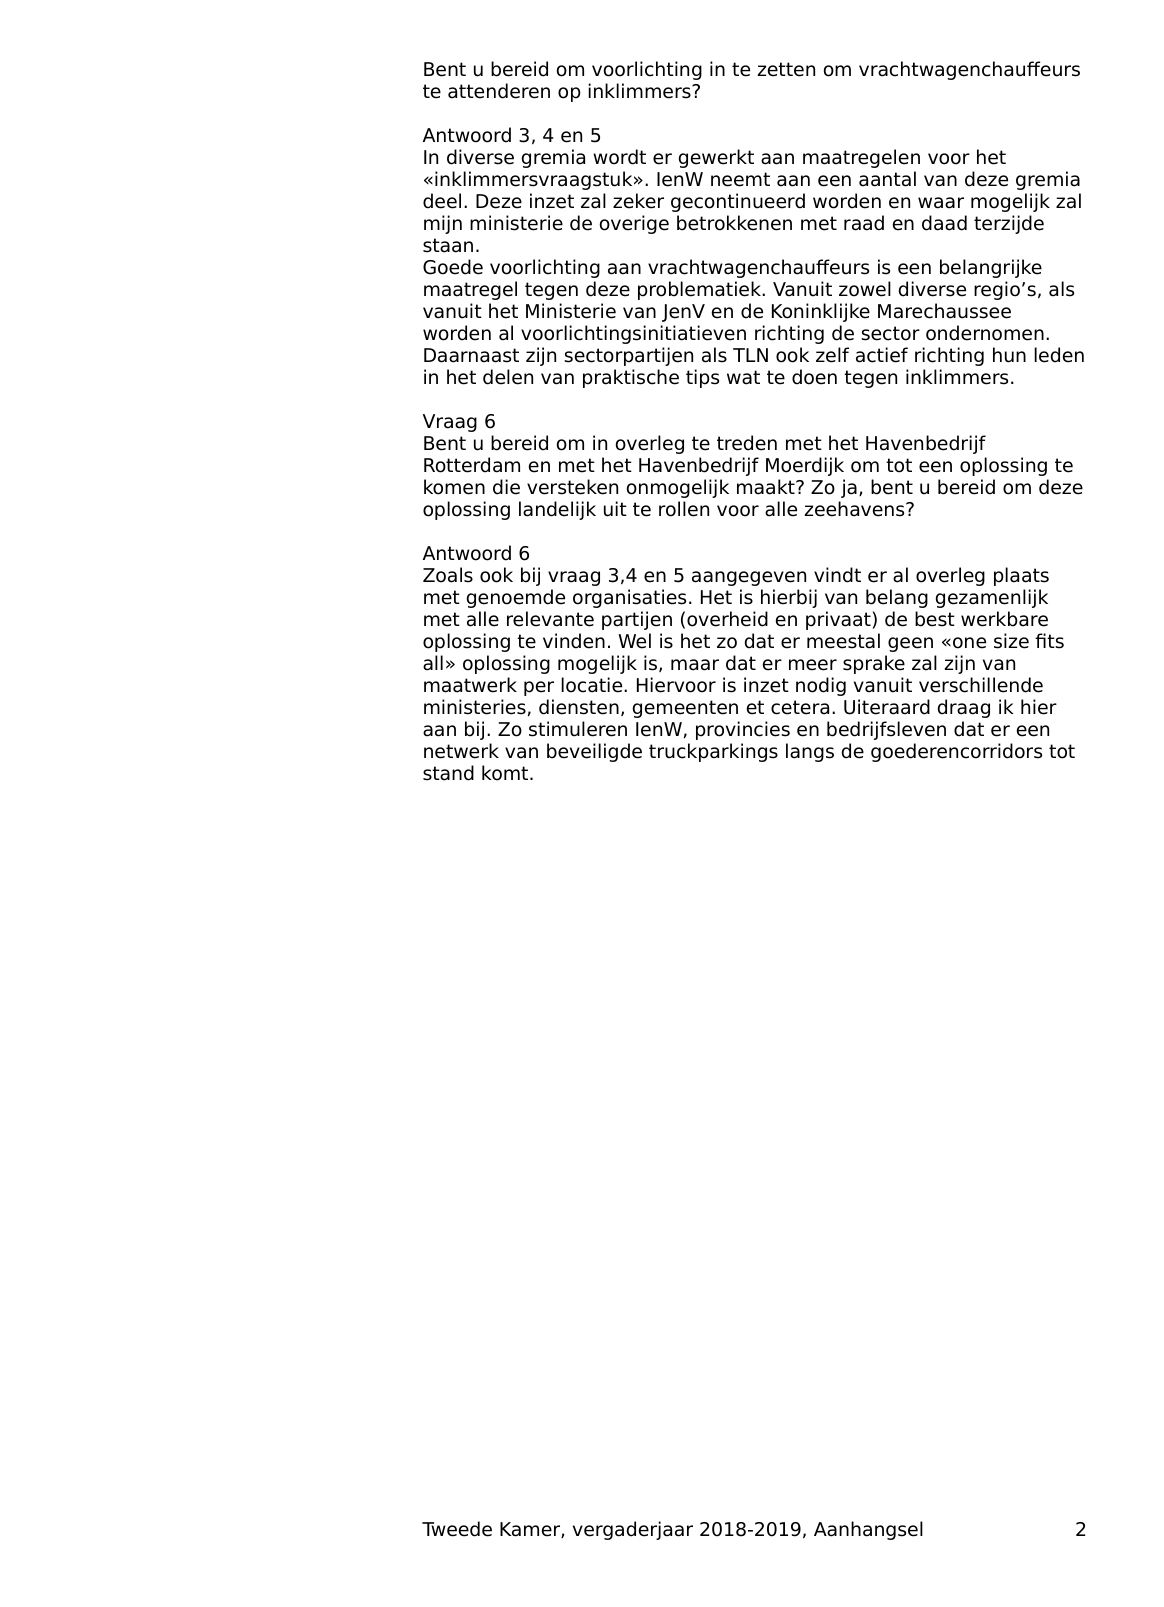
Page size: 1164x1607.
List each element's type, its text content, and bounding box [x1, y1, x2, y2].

text Zoals ook bij vraag 3,4 en 5 aangegeven vindt er al overleg plaats met genoemde organisaties. Het is hierbij van belang gezamenlijk met alle relevante partijen (overheid en privaat) de best werkbare oplossing te vinden. Wel is het zo dat er meestal geen «one size fits all» oplossing mogelijk is, maar dat er meer sprake zal zijn van maatwerk per locatie. Hiervoor is inzet nodig vanuit verschillende ministeries, diensten, gemeenten et cetera. Uiteraard draag ik hier aan bij. Zo stimuleren IenW, provincies en bedrijfsleven dat er een netwerk van beveiligde truckparkings langs de goederencorridors tot stand komt. [422, 565, 1087, 785]
text Vraag 6 [422, 411, 1087, 433]
text Antwoord 3, 4 en 5 [422, 125, 1087, 147]
text Bent u bereid om in overleg te treden met het Havenbedrijf Rotterdam en met het Havenbedrijf Moerdijk om tot een oplossing te komen die versteken onmogelijk maakt? Zo ja, bent u bereid om deze oplossing landelijk uit te rollen voor alle zeehavens? [422, 433, 1087, 521]
text Bent u bereid om voorlichting in te zetten om vrachtwagenchauffeurs te attenderen op inklimmers? [422, 59, 1087, 103]
text Goede voorlichting aan vrachtwagenchauffeurs is een belangrijke maatregel tegen deze problematiek. Vanuit zowel diverse regio’s, als vanuit het Ministerie van JenV en de Koninklijke Marechaussee worden al voorlichtingsinitiatieven richting de sector ondernomen. Daarnaast zijn sectorpartijen als TLN ook zelf actief richting hun leden in het delen van praktische tips wat te doen tegen inklimmers. [422, 257, 1087, 389]
text Antwoord 6 [422, 543, 1087, 565]
text In diverse gremia wordt er gewerkt aan maatregelen voor het «inklimmersvraagstuk». IenW neemt aan een aantal van deze gremia deel. Deze inzet zal zeker gecontinueerd worden en waar mogelijk zal mijn ministerie de overige betrokkenen met raad en daad terzijde staan. [422, 147, 1087, 257]
